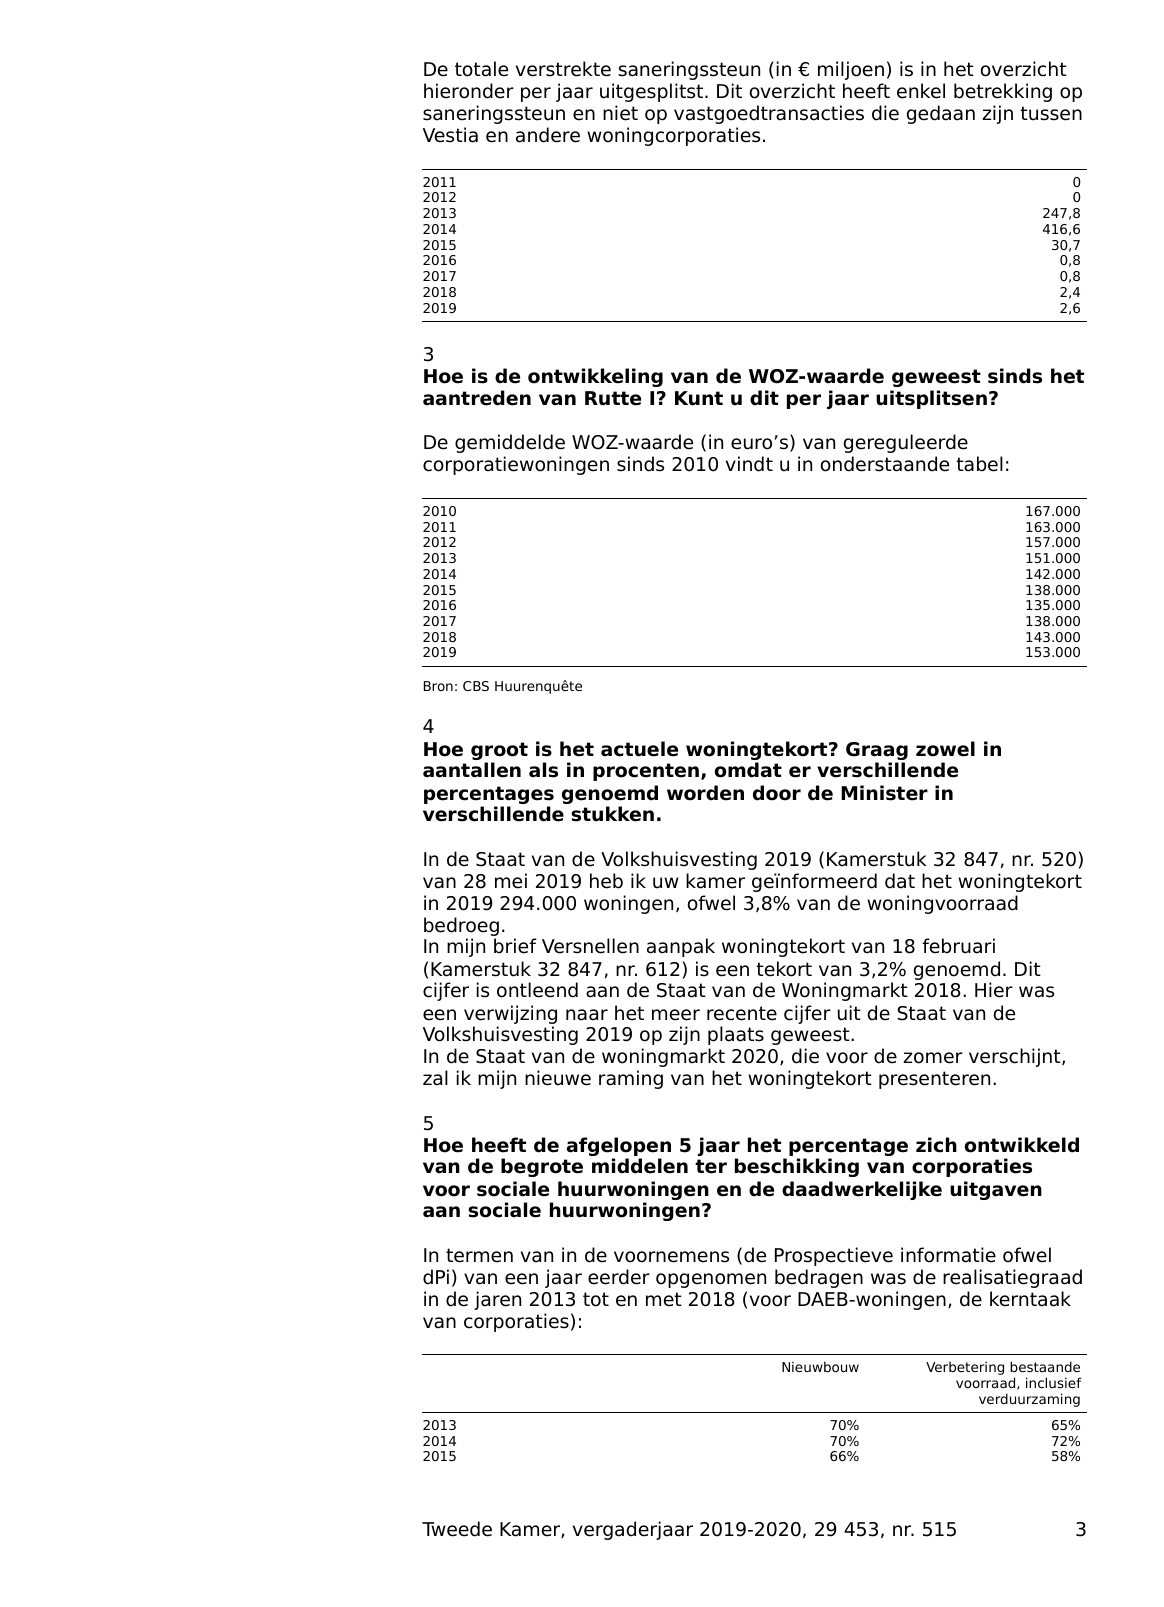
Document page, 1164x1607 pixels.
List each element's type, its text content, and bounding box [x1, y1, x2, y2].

text In de Staat van de woningmarkt 2020, die voor de zomer verschijnt, zal ik mijn nieuwe raming van het woningtekort presenteren. [422, 1046, 1087, 1090]
table_cell 138.000 [754, 583, 1087, 598]
table_cell 2013 [422, 206, 754, 222]
text De gemiddelde WOZ-waarde (in euro’s) van gereguleerde corporatiewoningen sinds 2010 vindt u in onderstaande tabel: [422, 432, 1087, 476]
table_cell 153.000 [754, 645, 1087, 666]
table_cell 151.000 [754, 551, 1087, 567]
table_cell 143.000 [754, 630, 1087, 645]
table_cell 66% [644, 1449, 865, 1465]
text In termen van in de voornemens (de Prospectieve informatie ofwel dPi) van een jaar eerder opgenomen bedragen was de realisatiegraad in de jaren 2013 tot en met 2018 (voor DAEB-woningen, de kerntaak van corporaties): [422, 1244, 1087, 1332]
table_cell 157.000 [754, 535, 1087, 551]
table_cell 30,7 [754, 238, 1087, 253]
table_cell 2015 [422, 238, 754, 253]
table_cell 0 [754, 190, 1087, 206]
table_cell 416,6 [754, 222, 1087, 237]
table_cell 2011 [422, 520, 754, 535]
table_header 167.000 [754, 499, 1087, 519]
text Hoe heeft de afgelopen 5 jaar het percentage zich ontwikkeld van de begrote middelen ter beschikking van corporaties voor sociale huurwoningen en de daadwerkelijke uitgaven aan sociale huurwoningen? [422, 1134, 1087, 1222]
table_header 2010 [422, 499, 754, 519]
table_cell 2019 [422, 645, 754, 666]
table_cell 2014 [422, 567, 754, 582]
table_cell 142.000 [754, 567, 1087, 582]
table_cell 2012 [422, 535, 754, 551]
table_cell 2019 [422, 300, 754, 321]
table_cell 2016 [422, 253, 754, 269]
table_header 0 [754, 170, 1087, 190]
table_cell 2012 [422, 190, 754, 206]
table_cell 72% [865, 1434, 1087, 1449]
text 3 [422, 344, 1087, 366]
table_cell 2014 [422, 222, 754, 237]
table_cell 138.000 [754, 614, 1087, 629]
table_cell 2013 [422, 1413, 644, 1433]
table_cell 2,6 [754, 300, 1087, 321]
table_cell 135.000 [754, 598, 1087, 614]
text In mijn brief Versnellen aanpak woningtekort van 18 februari (Kamerstuk 32 847, nr. 612) is een tekort van 3,2% genoemd. Dit cijfer is ontleend aan de Staat van de Woningmarkt 2018. Hier was een verwijzing naar het meer recente cijfer uit de Staat van de Volkshuisvesting 2019 op zijn plaats geweest. [422, 936, 1087, 1046]
table_cell 2,4 [754, 285, 1087, 300]
table_cell 2018 [422, 285, 754, 300]
table_cell 247,8 [754, 206, 1087, 222]
table_header Nieuwbouw [644, 1355, 865, 1412]
text 5 [422, 1112, 1087, 1134]
table_cell 70% [644, 1413, 865, 1433]
table_cell 70% [644, 1434, 865, 1449]
text Hoe groot is het actuele woningtekort? Graag zowel in aantallen als in procenten, omdat er verschillende percentages genoemd worden door de Minister in verschillende stukken. [422, 738, 1087, 826]
table_cell 2015 [422, 583, 754, 598]
table_header [422, 1355, 644, 1412]
text Hoe is de ontwikkeling van de WOZ-waarde geweest sinds het aantreden van Rutte I? Kunt u dit per jaar uitsplitsen? [422, 366, 1087, 410]
table_cell 2014 [422, 1434, 644, 1449]
text De totale verstrekte saneringssteun (in € miljoen) is in het overzicht hieronder per jaar uitgesplitst. Dit overzicht heeft enkel betrekking op saneringssteun en niet op vastgoedtransacties die gedaan zijn tussen Vestia en andere woningcorporaties. [422, 59, 1087, 147]
table_cell 2015 [422, 1449, 644, 1465]
table_cell 0,8 [754, 253, 1087, 269]
table_cell 0,8 [754, 269, 1087, 285]
table_cell Bron: CBS Huurenquête [422, 667, 1087, 694]
table_cell 2016 [422, 598, 754, 614]
text In de Staat van de Volkshuisvesting 2019 (Kamerstuk 32 847, nr. 520) van 28 mei 2019 heb ik uw kamer geïnformeerd dat het woningtekort in 2019 294.000 woningen, ofwel 3,8% van de woningvoorraad bedroeg. [422, 848, 1087, 936]
table_cell 2018 [422, 630, 754, 645]
table_cell 2017 [422, 269, 754, 285]
table_cell 2013 [422, 551, 754, 567]
table_cell 163.000 [754, 520, 1087, 535]
table_cell 58% [865, 1449, 1087, 1465]
table_cell 65% [865, 1413, 1087, 1433]
table_header 2011 [422, 170, 754, 190]
table_header Verbetering bestaande voorraad, inclusief verduurzaming [865, 1355, 1087, 1412]
table_cell 2017 [422, 614, 754, 629]
text 4 [422, 716, 1087, 738]
